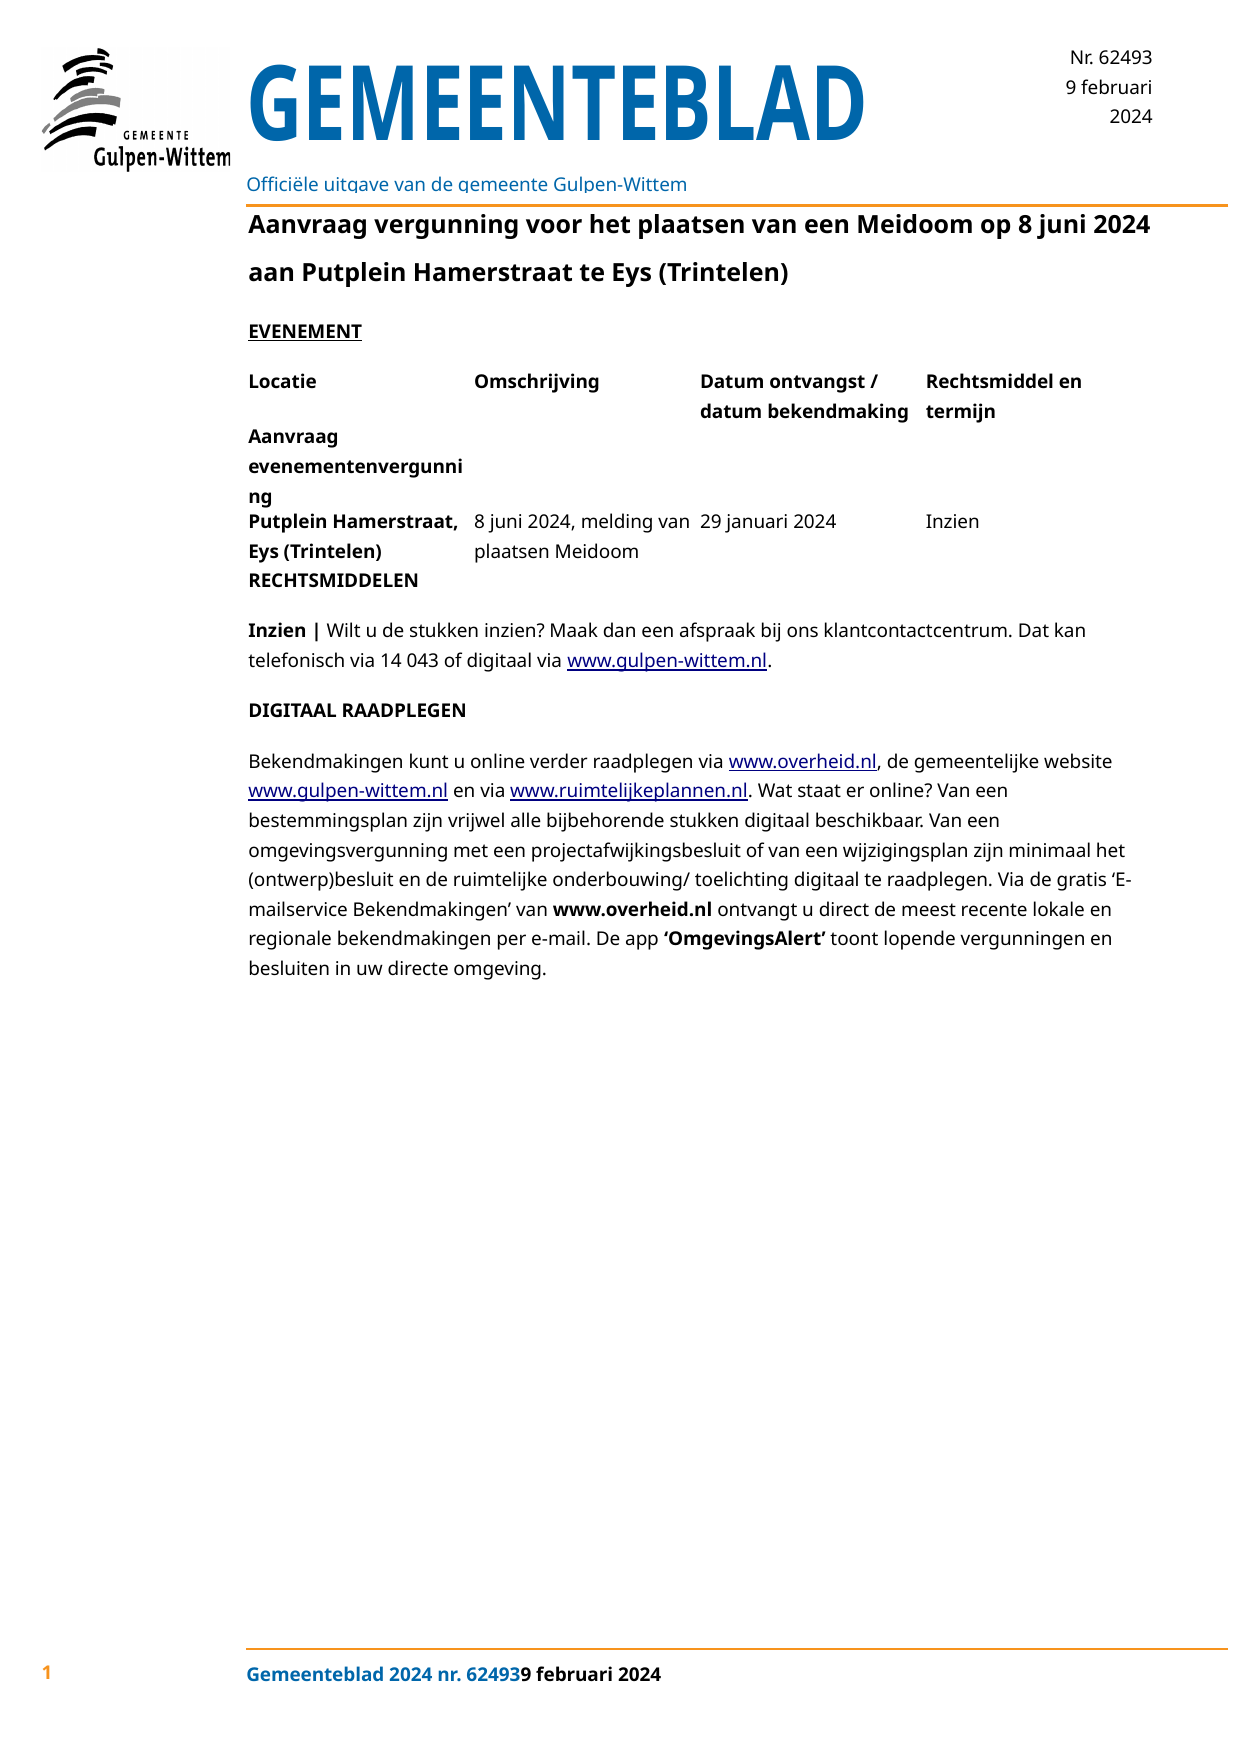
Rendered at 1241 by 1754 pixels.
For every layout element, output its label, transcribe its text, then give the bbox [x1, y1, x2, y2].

text Bekendmakingen kunt u online verder raadplegen via www.overheid.nl, de gemeentelijke website www.gulpen-wittem.nl en via www.ruimtelijkeplannen.nl. Wat staat er online? Van een bestemmingsplan zijn vrijwel alle bijbehorende stukken digitaal beschikbaar. Van een omgevingsvergunning met een projectafwijkingsbesluit of van een wijzigingsplan zijn minimaal het (ontwerp)besluit en de ruimtelijke onderbouwing/ toelichting digitaal te raadplegen. Via de gratis ‘E-mailservice Bekendmakingen’ van www.overheid.nl ontvangt u direct de meest recente lokale en regionale bekendmakingen per e-mail. De app ‘OmgevingsAlert’ toont lopende vergunningen en besluiten in uw directe omgeving. [248, 748, 1152, 981]
table_cell Inzien [926, 509, 1152, 564]
table_cell 29 januari 2024 [700, 509, 926, 564]
table_cell Putplein Hamerstraat, Eys (Trintelen) [248, 509, 474, 564]
table_cell [700, 424, 926, 509]
text Aanvraag vergunning voor het plaatsen van een Meidoom op 8 juni 2024 aan Putplein Hamerstraat te Eys (Trintelen) [248, 207, 1152, 288]
table_header Omschrijving [474, 369, 700, 424]
text RECHTSMIDDELEN [248, 567, 1152, 593]
table_cell 8 juni 2024, melding van plaatsen Meidoom [474, 509, 700, 564]
text Inzien | Wilt u de stukken inzien? Maak dan een afspraak bij ons klantcontactcentrum. Dat kan telefonisch via 14 043 of digitaal via www.gulpen-wittem.nl. [248, 618, 1152, 673]
table_cell Aanvraag evenementenvergunning [248, 424, 474, 509]
table_cell [926, 424, 1152, 509]
table_header Locatie [248, 369, 474, 424]
table_header Datum ontvangst / datum bekendmaking [700, 369, 926, 424]
picture [41, 47, 231, 172]
table_header Rechtsmiddel en termijn [926, 369, 1152, 424]
text DIGITAAL RAADPLEGEN [248, 698, 1152, 723]
text EVENEMENT [248, 318, 1152, 344]
table_cell [474, 424, 700, 509]
